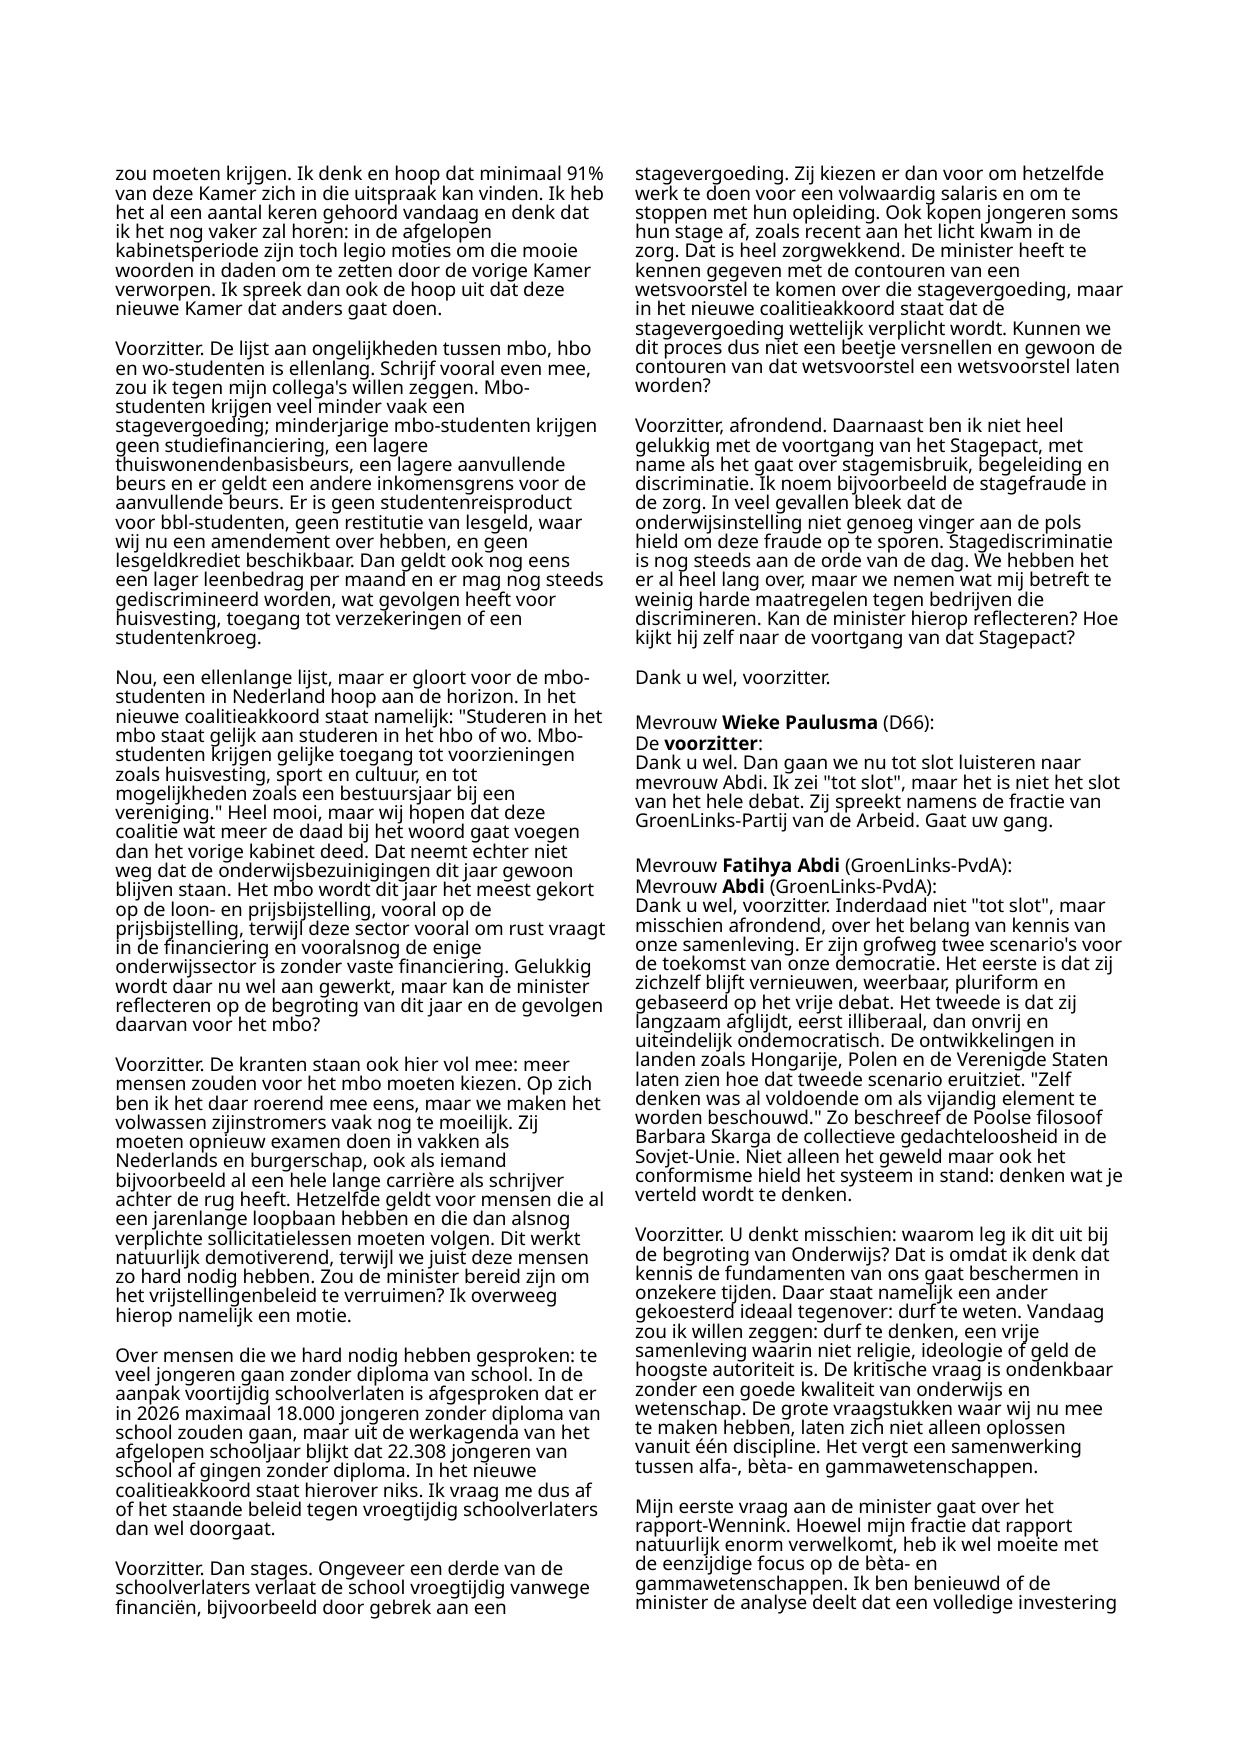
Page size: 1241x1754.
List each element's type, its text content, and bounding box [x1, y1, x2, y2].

text Over mensen die we hard nodig hebben gesproken: te veel jongeren gaan zonder diploma van school. In de aanpak voortijdig schoolverlaten is afgesproken dat er in 2026 maximaal 18.000 jongeren zonder diploma van school zouden gaan, maar uit de werkagenda van het afgelopen schooljaar blijkt dat 22.308 jongeren van school af gingen zonder diploma. In het nieuwe coalitieakkoord staat hierover niks. Ik vraag me dus af of het staande beleid tegen vroegtijdig schoolverlaters dan wel doorgaat. [115, 1347, 605, 1539]
text Voorzitter. Dan stages. Ongeveer een derde van de schoolverlaters verlaat de school vroegtijdig vanwege financiën, bijvoorbeeld door gebrek aan een [115, 1560, 605, 1618]
text Dank u wel, voorzitter. [635, 669, 1125, 688]
text Voorzitter. De kranten staan ook hier vol mee: meer mensen zouden voor het mbo moeten kiezen. Op zich ben ik het daar roerend mee eens, maar we maken het volwassen zijinstromers vaak nog te moeilijk. Zij moeten opnieuw examen doen in vakken als Nederlands en burgerschap, ook als iemand bijvoorbeeld al een hele lange carrière als schrijver achter de rug heeft. Hetzelfde geldt voor mensen die al een jarenlange loopbaan hebben en die dan alsnog verplichte sollicitatielessen moeten volgen. Dit werkt natuurlijk demotiverend, terwijl we juist deze mensen zo hard nodig hebben. Zou de minister bereid zijn om het vrijstellingenbeleid te verruimen? Ik overweeg hierop namelijk een motie. [115, 1056, 605, 1326]
text Nou, een ellenlange lijst, maar er gloort voor de mbo-studenten in Nederland hoop aan de horizon. In het nieuwe coalitieakkoord staat namelijk: "Studeren in het mbo staat gelijk aan studeren in het hbo of wo. Mbo-studenten krijgen gelijke toegang tot voorzieningen zoals huisvesting, sport en cultuur, en tot mogelijkheden zoals een bestuursjaar bij een vereniging." Heel mooi, maar wij hopen dat deze coalitie wat meer de daad bij het woord gaat voegen dan het vorige kabinet deed. Dat neemt echter niet weg dat de onderwijsbezuinigingen dit jaar gewoon blijven staan. Het mbo wordt dit jaar het meest gekort op de loon- en prijsbijstelling, vooral op de prijsbijstelling, terwijl deze sector vooral om rust vraagt in de financiering en vooralsnog de enige onderwijssector is zonder vaste financiering. Gelukkig wordt daar nu wel aan gewerkt, maar kan de minister reflecteren op de begroting van dit jaar en de gevolgen daarvan voor het mbo? [115, 669, 605, 1035]
text Mevrouw Abdi (GroenLinks-PvdA): [635, 878, 1125, 897]
text stagevergoeding. Zij kiezen er dan voor om hetzelfde werk te doen voor een volwaardig salaris en om te stoppen met hun opleiding. Ook kopen jongeren soms hun stage af, zoals recent aan het licht kwam in de zorg. Dat is heel zorgwekkend. De minister heeft te kennen gegeven met de contouren van een wetsvoorstel te komen over die stagevergoeding, maar in het nieuwe coalitieakkoord staat dat de stagevergoeding wettelijk verplicht wordt. Kunnen we dit proces dus niet een beetje versnellen en gewoon de contouren van dat wetsvoorstel een wetsvoorstel laten worden? [635, 165, 1125, 397]
text Mevrouw Wieke Paulusma (D66): [635, 709, 1125, 735]
text Mevrouw Fatihya Abdi (GroenLinks-PvdA): [635, 852, 1125, 878]
text De voorzitter: [635, 735, 1125, 754]
text zou moeten krijgen. Ik denk en hoop dat minimaal 91% van deze Kamer zich in die uitspraak kan vinden. Ik heb het al een aantal keren gehoord vandaag en denk dat ik het nog vaker zal horen: in de afgelopen kabinetsperiode zijn toch legio moties om die mooie woorden in daden om te zetten door de vorige Kamer verworpen. Ik spreek dan ook de hoop uit dat deze nieuwe Kamer dat anders gaat doen. [115, 165, 605, 319]
text Dank u wel. Dan gaan we nu tot slot luisteren naar mevrouw Abdi. Ik zei "tot slot", maar het is niet het slot van het hele debat. Zij spreekt namens de fractie van GroenLinks-Partij van de Arbeid. Gaat uw gang. [635, 754, 1125, 831]
text Voorzitter, afrondend. Daarnaast ben ik niet heel gelukkig met de voortgang van het Stagepact, met name als het gaat over stagemisbruik, begeleiding en discriminatie. Ik noem bijvoorbeeld de stagefraude in de zorg. In veel gevallen bleek dat de onderwijsinstelling niet genoeg vinger aan de pols hield om deze fraude op te sporen. Stagediscriminatie is nog steeds aan de orde van de dag. We hebben het er al heel lang over, maar we nemen wat mij betreft te weinig harde maatregelen tegen bedrijven die discrimineren. Kan de minister hierop reflecteren? Hoe kijkt hij zelf naar de voortgang van dat Stagepact? [635, 417, 1125, 648]
text Voorzitter. U denkt misschien: waarom leg ik dit uit bij de begroting van Onderwijs? Dat is omdat ik denk dat kennis de fundamenten van ons gaat beschermen in onzekere tijden. Daar staat namelijk een ander gekoesterd ideaal tegenover: durf te weten. Vandaag zou ik willen zeggen: durf te denken, een vrije samenleving waarin niet religie, ideologie of geld de hoogste autoriteit is. De kritische vraag is ondenkbaar zonder een goede kwaliteit van onderwijs en wetenschap. De grote vraagstukken waar wij nu mee te maken hebben, laten zich niet alleen oplossen vanuit één discipline. Het vergt een samenwerking tussen alfa-, bèta- en gammawetenschappen. [635, 1226, 1125, 1477]
text Dank u wel, voorzitter. Inderdaad niet "tot slot", maar misschien afrondend, over het belang van kennis van onze samenleving. Er zijn grofweg twee scenario's voor de toekomst van onze democratie. Het eerste is dat zij zichzelf blijft vernieuwen, weerbaar, pluriform en gebaseerd op het vrije debat. Het tweede is dat zij langzaam afglijdt, eerst illiberaal, dan onvrij en uiteindelijk ondemocratisch. De ontwikkelingen in landen zoals Hongarije, Polen en de Verenigde Staten laten zien hoe dat tweede scenario eruitziet. "Zelf denken was al voldoende om als vijandig element te worden beschouwd." Zo beschreef de Poolse filosoof Barbara Skarga de collectieve gedachteloosheid in de Sovjet-Unie. Niet alleen het geweld maar ook het conformisme hield het systeem in stand: denken wat je verteld wordt te denken. [635, 897, 1125, 1206]
text Voorzitter. De lijst aan ongelijkheden tussen mbo, hbo en wo-studenten is ellenlang. Schrijf vooral even mee, zou ik tegen mijn collega's willen zeggen. Mbo-studenten krijgen veel minder vaak een stagevergoeding; minderjarige mbo-studenten krijgen geen studiefinanciering, een lagere thuiswonendenbasisbeurs, een lagere aanvullende beurs en er geldt een andere inkomensgrens voor de aanvullende beurs. Er is geen studentenreisproduct voor bbl-studenten, geen restitutie van lesgeld, waar wij nu een amendement over hebben, en geen lesgeldkrediet beschikbaar. Dan geldt ook nog eens een lager leenbedrag per maand en er mag nog steeds gediscrimineerd worden, wat gevolgen heeft voor huisvesting, toegang tot verzekeringen of een studentenkroeg. [115, 340, 605, 648]
text Mijn eerste vraag aan de minister gaat over het rapport-Wennink. Hoewel mijn fractie dat rapport natuurlijk enorm verwelkomt, heb ik wel moeite met de eenzijdige focus op de bèta- en gammawetenschappen. Ik ben benieuwd of de minister de analyse deelt dat een volledige investering [635, 1498, 1125, 1613]
